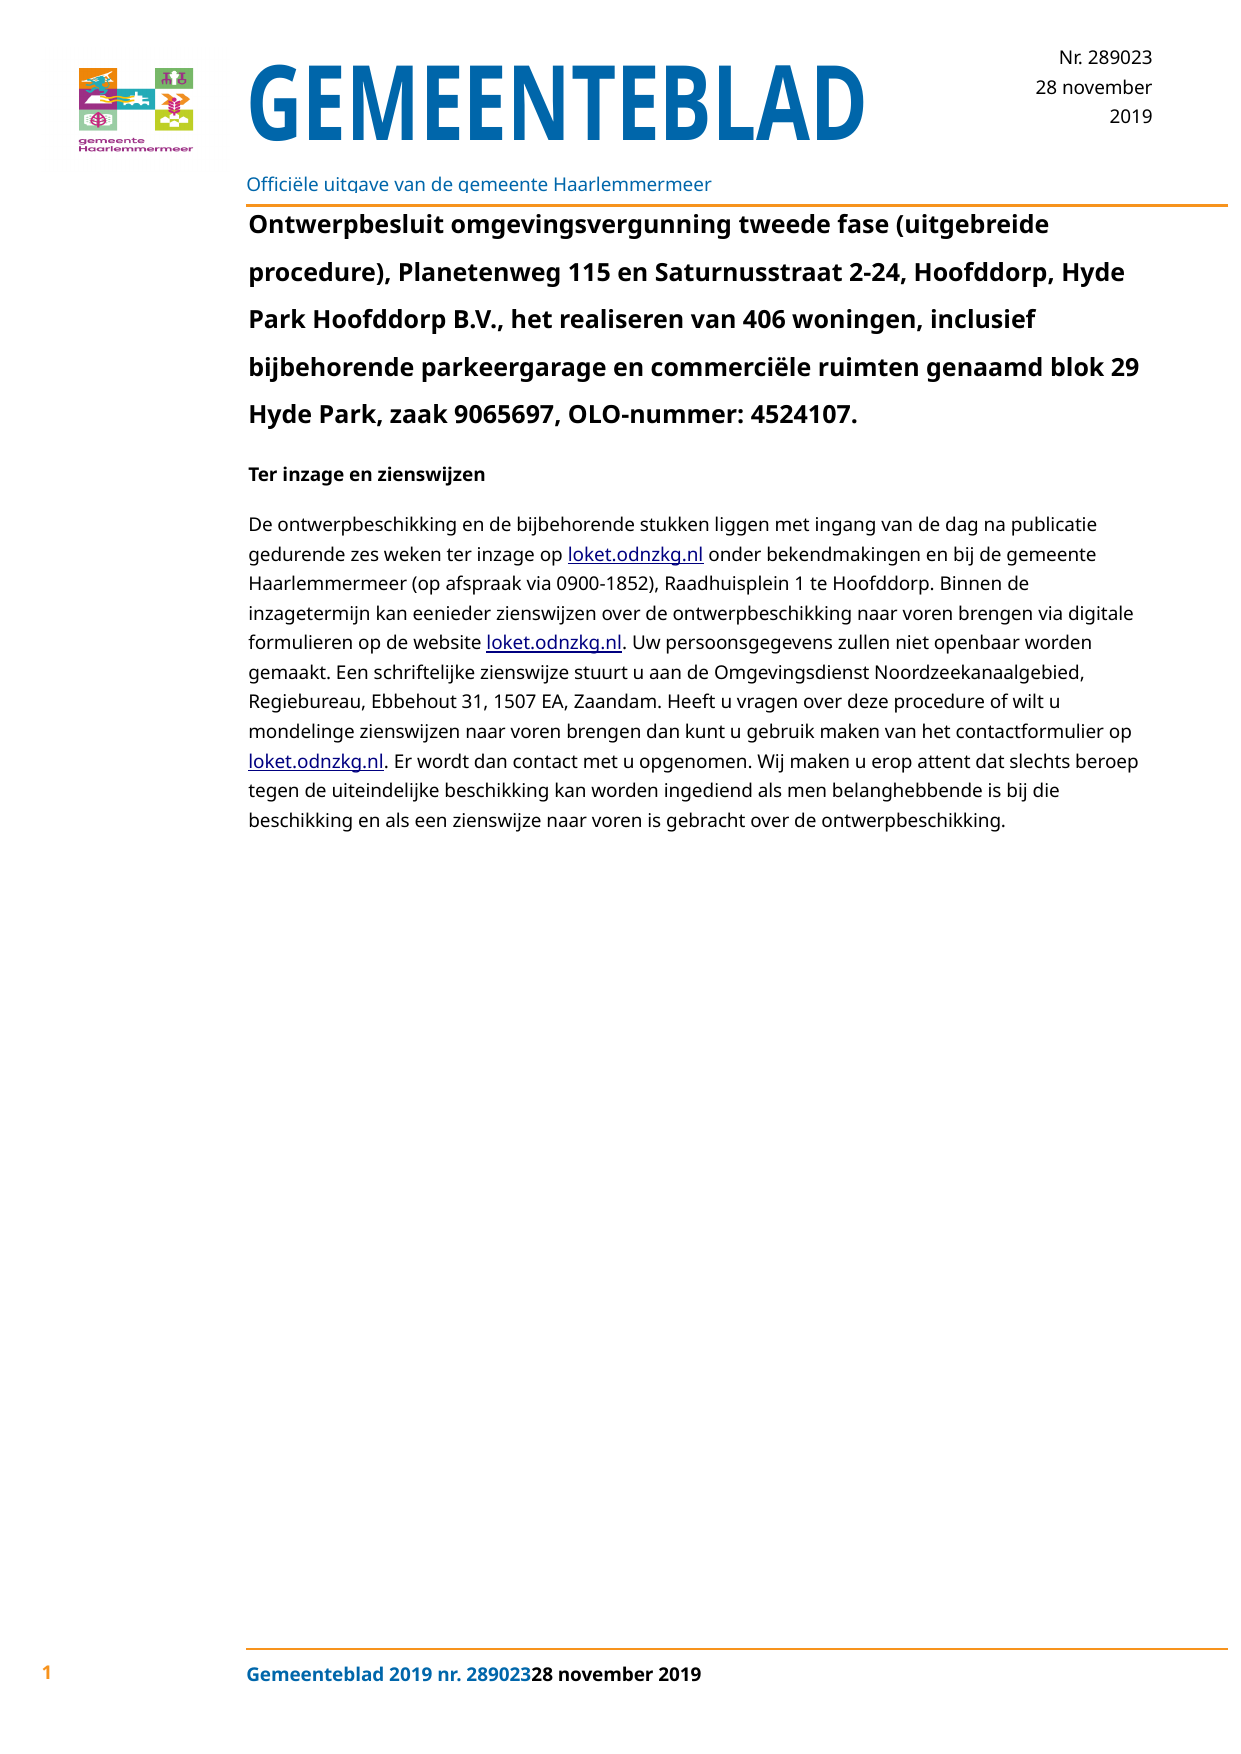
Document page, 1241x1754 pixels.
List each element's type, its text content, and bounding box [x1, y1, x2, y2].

text Ontwerpbesluit omgevingsvergunning tweede fase (uitgebreide procedure), Planetenweg 115 en Saturnusstraat 2-24, Hoofddorp, Hyde Park Hoofddorp B.V., het realiseren van 406 woningen, inclusief bijbehorende parkeergarage en commerciële ruimten genaamd blok 29 Hyde Park, zaak 9065697, OLO-nummer: 4524107. [248, 207, 1152, 431]
picture [41, 47, 231, 172]
text Ter inzage en zienswijzen [248, 461, 1152, 486]
text De ontwerpbeschikking en de bijbehorende stukken liggen met ingang van de dag na publicatie gedurende zes weken ter inzage op loket.odnzkg.nl onder bekendmakingen en bij de gemeente Haarlemmermeer (op afspraak via 0900-1852), Raadhuisplein 1 te Hoofddorp. Binnen de inzagetermijn kan eenieder zienswijzen over de ontwerpbeschikking naar voren brengen via digitale formulieren op de website loket.odnzkg.nl. Uw persoonsgegevens zullen niet openbaar worden gemaakt. Een schriftelijke zienswijze stuurt u aan de Omgevingsdienst Noordzeekanaalgebied, Regiebureau, Ebbehout 31, 1507 EA, Zaandam. Heeft u vragen over deze procedure of wilt u mondelinge zienswijzen naar voren brengen dan kunt u gebruik maken van het contactformulier op loket.odnzkg.nl. Er wordt dan contact met u opgenomen. Wij maken u erop attent dat slechts beroep tegen de uiteindelijke beschikking kan worden ingediend als men belanghebbende is bij die beschikking en als een zienswijze naar voren is gebracht over de ontwerpbeschikking. [248, 511, 1152, 833]
